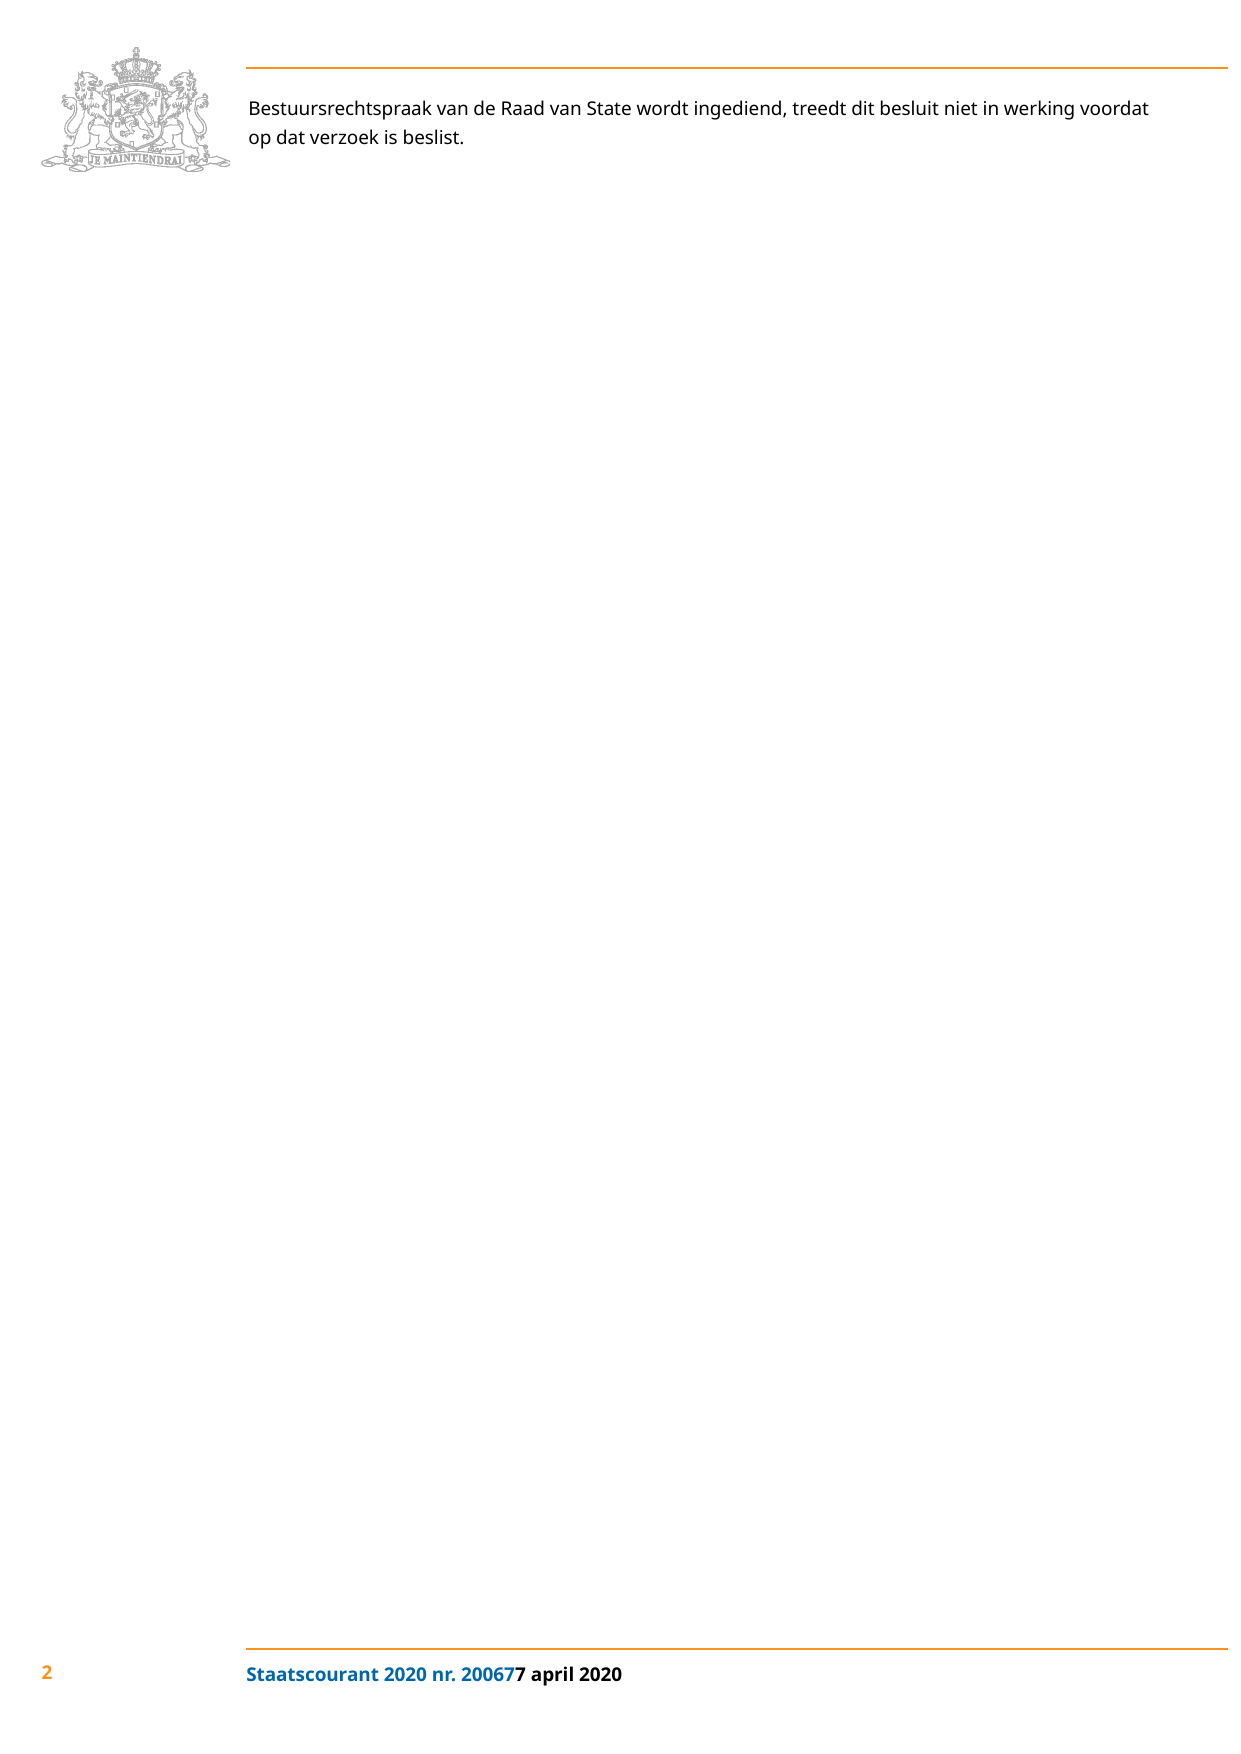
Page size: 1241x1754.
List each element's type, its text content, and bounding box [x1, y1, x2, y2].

picture [41, 47, 231, 172]
text Bestuursrechtspraak van de Raad van State wordt ingediend, treedt dit besluit niet in werking voordat op dat verzoek is beslist. [248, 95, 1152, 150]
